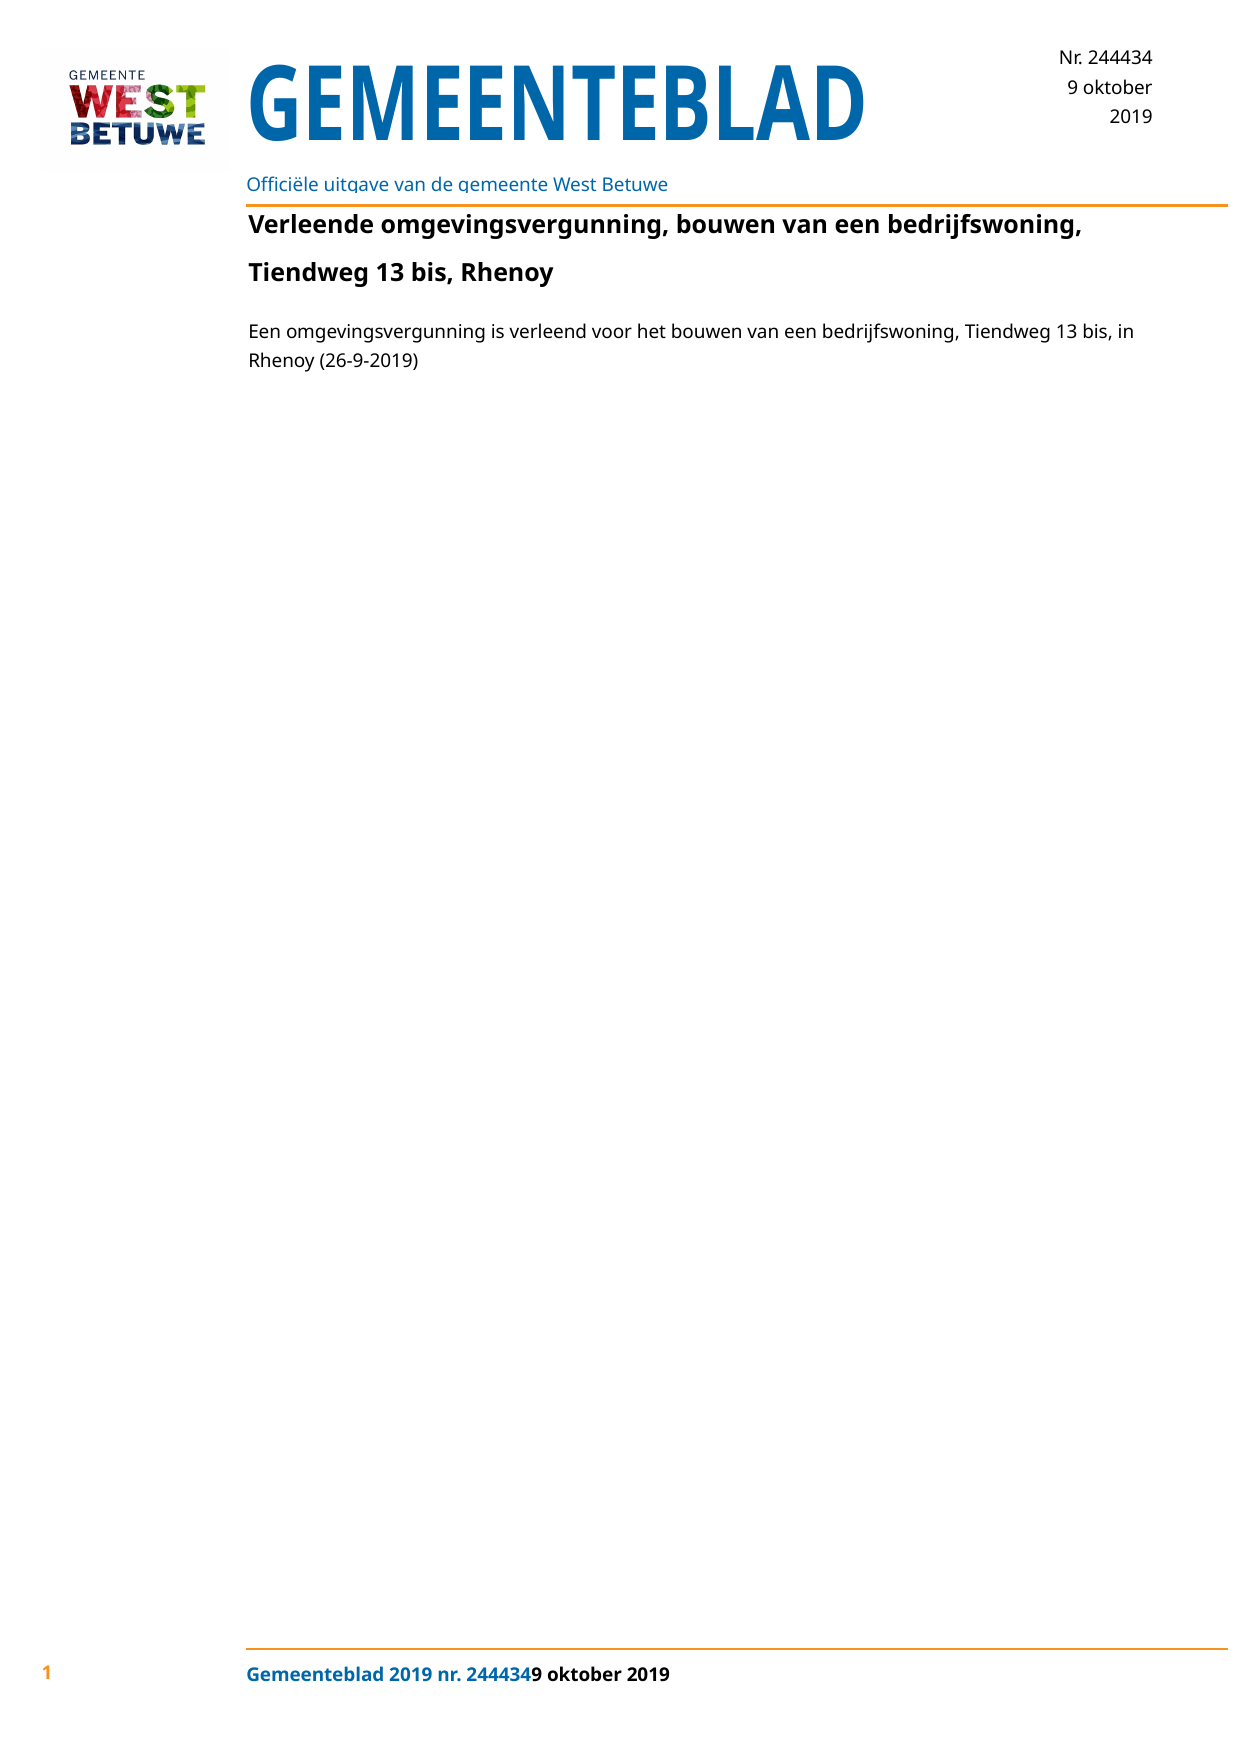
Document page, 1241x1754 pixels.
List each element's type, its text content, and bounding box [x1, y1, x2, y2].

picture [41, 47, 231, 172]
text Een omgevingsvergunning is verleend voor het bouwen van een bedrijfswoning, Tiendweg 13 bis, in Rhenoy (26-9-2019) [248, 318, 1152, 373]
text Verleende omgevingsvergunning, bouwen van een bedrijfswoning, Tiendweg 13 bis, Rhenoy [248, 207, 1152, 288]
